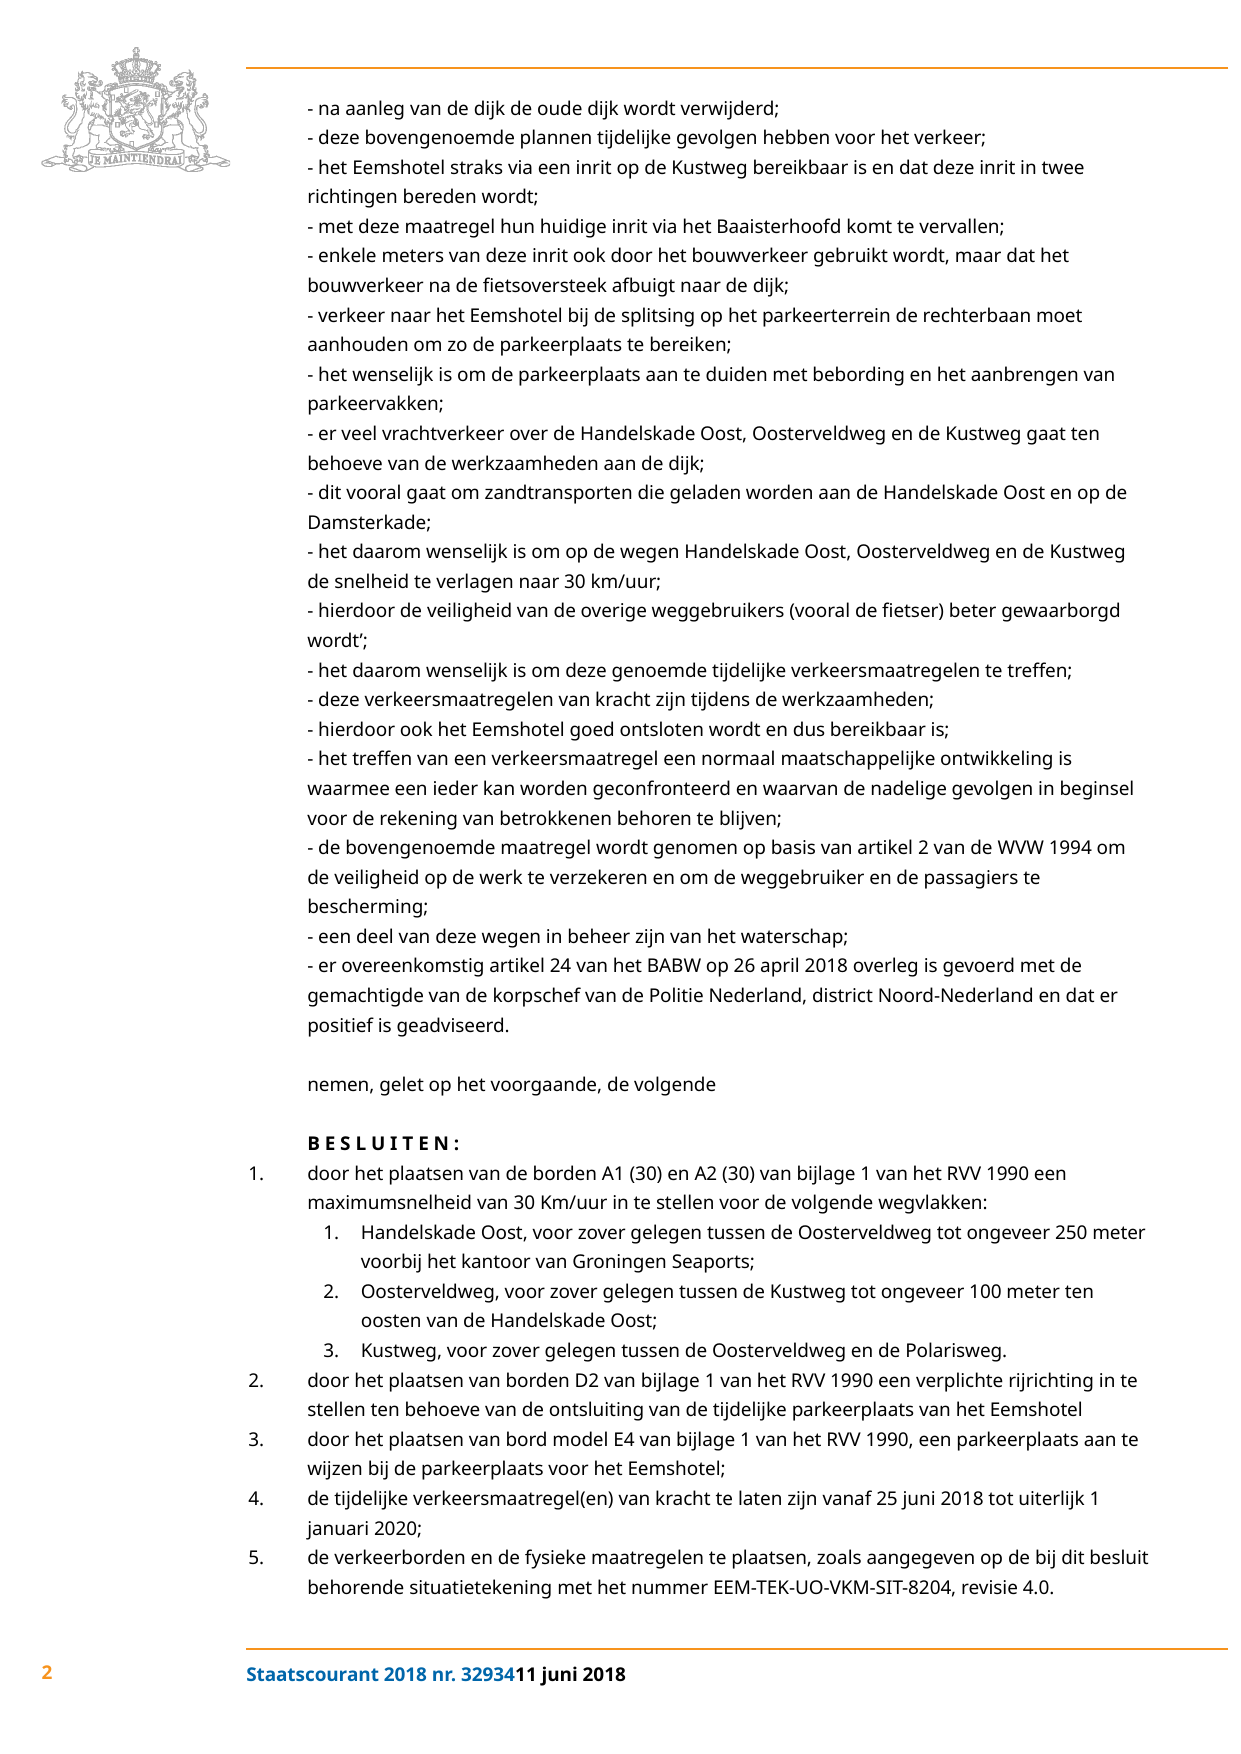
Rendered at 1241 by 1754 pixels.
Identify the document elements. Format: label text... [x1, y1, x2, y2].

list - verkeer naar het Eemshotel bij de splitsing op het parkeerterrein de rechterbaan moet aanhouden om zo de parkeerplaats te bereiken; [248, 302, 1152, 357]
list Handelskade Oost, voor zover gelegen tussen de Oosterveldweg tot ongeveer 250 meter voorbij het kantoor van Groningen Seaports; [323, 1219, 1152, 1274]
list - er veel vrachtverkeer over de Handelskade Oost, Oosterveldweg en de Kustweg gaat ten behoeve van de werkzaamheden aan de dijk; [248, 420, 1152, 476]
list - de bovengenoemde maatregel wordt genomen op basis van artikel 2 van de WVW 1994 om de veiligheid op de werk te verzekeren en om de weggebruiker en de passagiers te bescherming; [248, 834, 1152, 919]
list - deze verkeersmaatregelen van kracht zijn tijdens de werkzaamheden; [248, 686, 1152, 712]
list - deze bovengenoemde plannen tijdelijke gevolgen hebben voor het verkeer; [248, 124, 1152, 150]
list de verkeerborden en de fysieke maatregelen te plaatsen, zoals aangegeven op de bij dit besluit behorende situatietekening met het nummer EEM-TEK-UO-VKM-SIT-8204, revisie 4.0. [248, 1544, 1152, 1600]
list - het Eemshotel straks via een inrit op de Kustweg bereikbaar is en dat deze inrit in twee richtingen bereden wordt; [248, 154, 1152, 209]
list Oosterveldweg, voor zover gelegen tussen de Kustweg tot ongeveer 100 meter ten oosten van de Handelskade Oost; [323, 1278, 1152, 1333]
list Kustweg, voor zover gelegen tussen de Oosterveldweg en de Polarisweg. [323, 1337, 1152, 1363]
list - het daarom wenselijk is om op de wegen Handelskade Oost, Oosterveldweg en de Kustweg de snelheid te verlagen naar 30 km/uur; [248, 538, 1152, 594]
list - hierdoor de veiligheid van de overige weggebruikers (vooral de fietser) beter gewaarborgd wordt’; [248, 598, 1152, 653]
list - het treffen van een verkeersmaatregel een normaal maatschappelijke ontwikkeling is waarmee een ieder kan worden geconfronteerd en waarvan de nadelige gevolgen in beginsel voor de rekening van betrokkenen behoren te blijven; [248, 746, 1152, 831]
list - dit vooral gaat om zandtransporten die geladen worden aan de Handelskade Oost en op de Damsterkade; [248, 479, 1152, 535]
list - enkele meters van deze inrit ook door het bouwverkeer gebruikt wordt, maar dat het bouwverkeer na de fietsoversteek afbuigt naar de dijk; [248, 243, 1152, 298]
picture [41, 47, 231, 172]
list - na aanleg van de dijk de oude dijk wordt verwijderd; [248, 95, 1152, 121]
list door het plaatsen van de borden A1 (30) en A2 (30) van bijlage 1 van het RVV 1990 een maximumsnelheid van 30 Km/uur in te stellen voor de volgende wegvlakken: [248, 1160, 1152, 1215]
list door het plaatsen van borden D2 van bijlage 1 van het RVV 1990 een verplichte rijrichting in te stellen ten behoeve van de ontsluiting van de tijdelijke parkeerplaats van het Eemshotel [248, 1367, 1152, 1422]
list - het daarom wenselijk is om deze genoemde tijdelijke verkeersmaatregelen te treffen; [248, 657, 1152, 683]
list de tijdelijke verkeersmaatregel(en) van kracht te laten zijn vanaf 25 juni 2018 tot uiterlijk 1 januari 2020; [248, 1485, 1152, 1541]
list - hierdoor ook het Eemshotel goed ontsloten wordt en dus bereikbaar is; [248, 716, 1152, 742]
list door het plaatsen van bord model E4 van bijlage 1 van het RVV 1990, een parkeerplaats aan te wijzen bij de parkeerplaats voor het Eemshotel; [248, 1426, 1152, 1481]
list - een deel van deze wegen in beheer zijn van het waterschap; [248, 923, 1152, 949]
list - er overeenkomstig artikel 24 van het BABW op 26 april 2018 overleg is gevoerd met de gemachtigde van de korpschef van de Politie Nederland, district Noord-Nederland en dat er positief is geadviseerd. [248, 953, 1152, 1038]
list - het wenselijk is om de parkeerplaats aan te duiden met bebording en het aanbrengen van parkeervakken; [248, 361, 1152, 416]
list B E S L U I T E N : [248, 1130, 1152, 1156]
list nemen, gelet op het voorgaande, de volgende [248, 1071, 1152, 1097]
list - met deze maatregel hun huidige inrit via het Baaisterhoofd komt te vervallen; [248, 213, 1152, 239]
